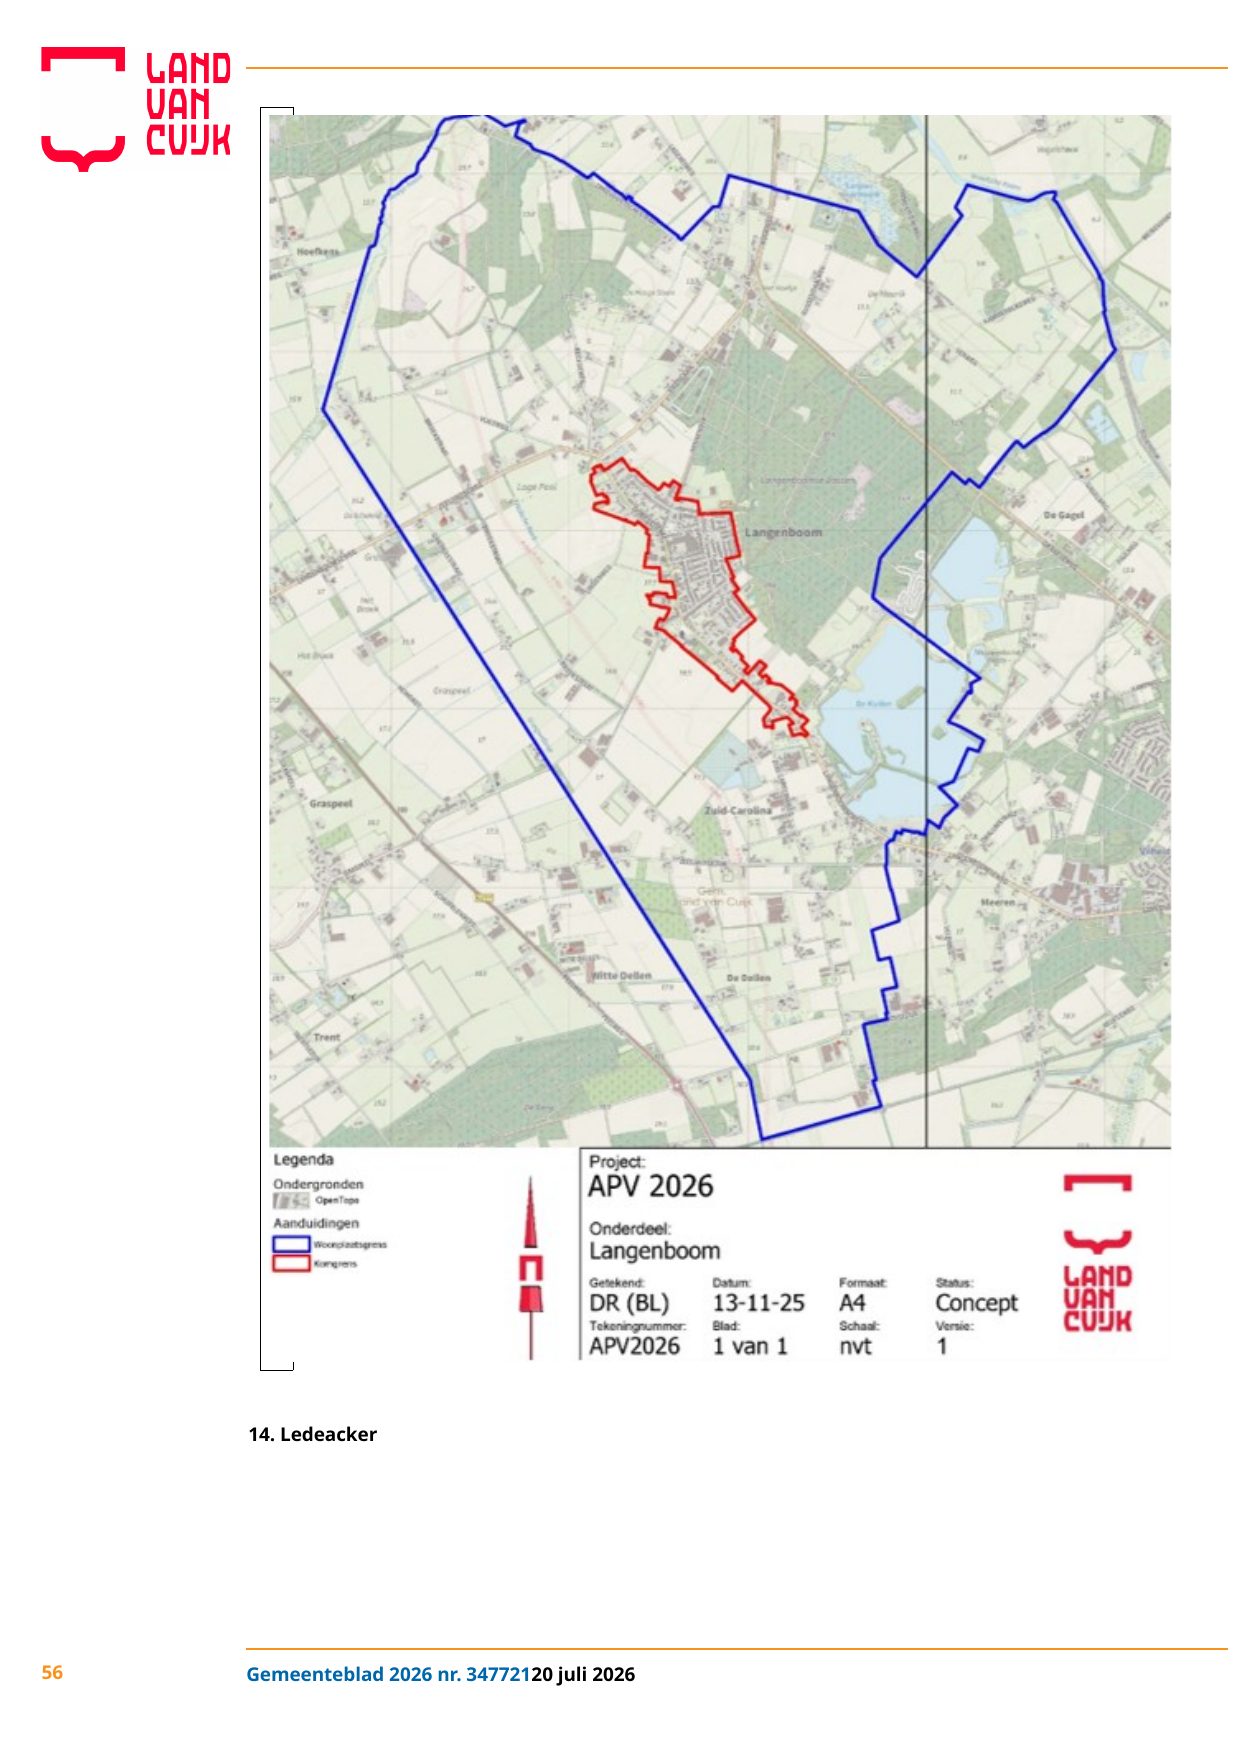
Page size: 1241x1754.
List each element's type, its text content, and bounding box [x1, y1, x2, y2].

picture [268, 115, 1173, 1362]
picture [41, 47, 231, 172]
text 14. Ledeacker [248, 1421, 1152, 1447]
